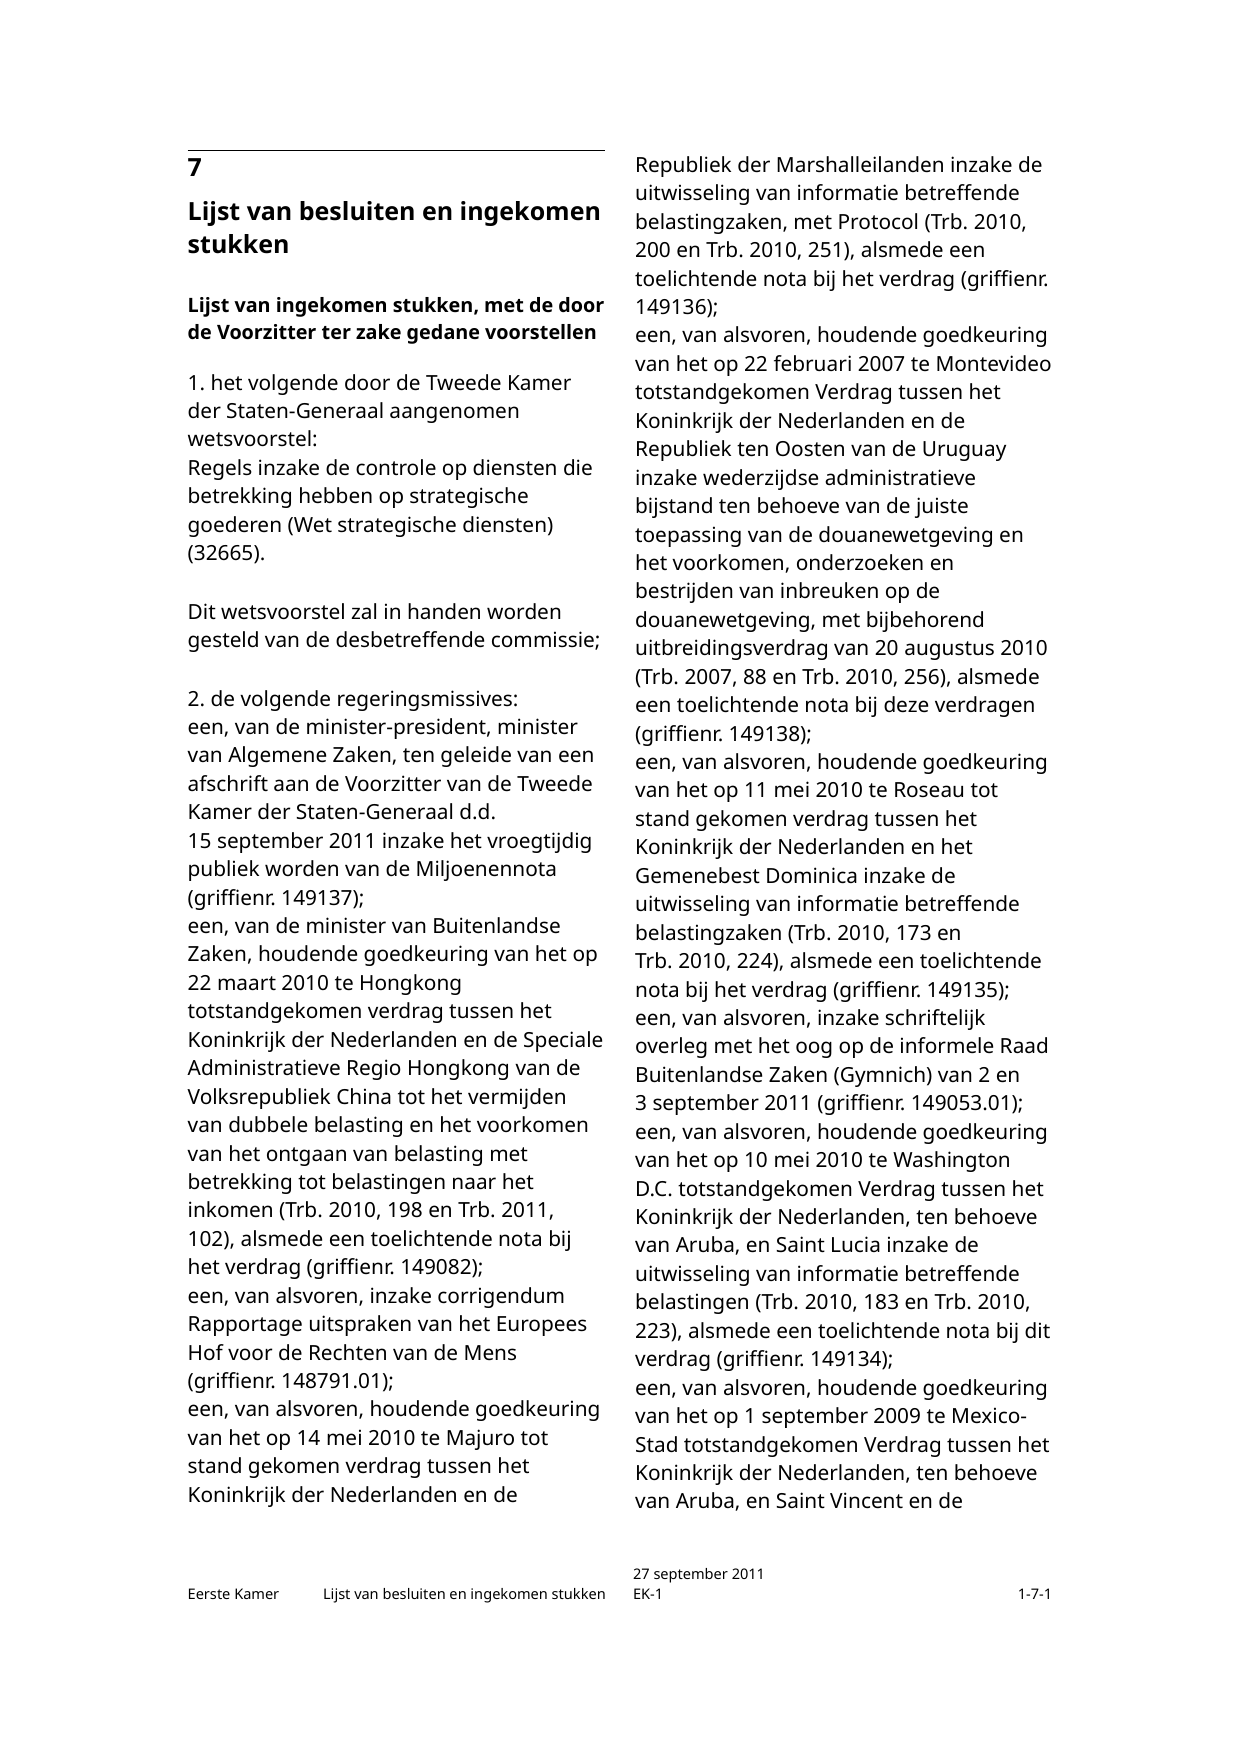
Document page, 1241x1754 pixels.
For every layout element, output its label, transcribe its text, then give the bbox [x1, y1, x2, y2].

text een, van alsvoren, houdende goedkeuring van het op 14 mei 2010 te Majuro tot stand gekomen verdrag tussen het Koninkrijk der Nederlanden en de [187, 1394, 605, 1508]
text een, van alsvoren, houdende goedkeuring van het op 22 februari 2007 te Montevideo totstandgekomen Verdrag tussen het Koninkrijk der Nederlanden en de Republiek ten Oosten van de Uruguay inzake wederzijdse administratieve bijstand ten behoeve van de juiste toepassing van de douanewetgeving en het voorkomen, onderzoeken en bestrijden van inbreuken op de douanewetgeving, met bijbehorend uitbreidingsverdrag van 20 augustus 2010 (Trb. 2007, 88 en Trb. 2010, 256), alsmede een toelichtende nota bij deze verdragen (griffienr. 149138); [635, 321, 1053, 747]
text Regels inzake de controle op diensten die betrekking hebben op strategische goederen (Wet strategische diensten) (32665). [187, 453, 605, 567]
text een, van de minister-president, minister van Algemene Zaken, ten geleide van een afschrift aan de Voorzitter van de Tweede Kamer der Staten-Generaal d.d. 15 september 2011 inzake het vroegtijdig publiek worden van de Miljoenennota (griffienr. 149137); [187, 712, 605, 911]
text een, van alsvoren, houdende goedkeuring van het op 1 september 2009 te Mexico-Stad totstandgekomen Verdrag tussen het Koninkrijk der Nederlanden, ten behoeve van Aruba, en Saint Vincent en de [635, 1373, 1053, 1515]
text een, van alsvoren, houdende goedkeuring van het op 11 mei 2010 te Roseau tot stand gekomen verdrag tussen het Koninkrijk der Nederlanden en het Gemenebest Dominica inzake de uitwisseling van informatie betreffende belastingzaken (Trb. 2010, 173 en Trb. 2010, 224), alsmede een toelichtende nota bij het verdrag (griffienr. 149135); [635, 747, 1053, 1003]
text Lijst van besluiten en ingekomen stukken [187, 193, 605, 261]
text een, van alsvoren, houdende goedkeuring van het op 10 mei 2010 te Washington D.C. totstandgekomen Verdrag tussen het Koninkrijk der Nederlanden, ten behoeve van Aruba, en Saint Lucia inzake de uitwisseling van informatie betreffende belastingen (Trb. 2010, 183 en Trb. 2010, 223), alsmede een toelichtende nota bij dit verdrag (griffienr. 149134); [635, 1117, 1053, 1373]
subtitle Lijst van ingekomen stukken, met de door de Voorzitter ter zake gedane voorstellen [187, 291, 605, 345]
text 1. het volgende door de Tweede Kamer der Staten-Generaal aangenomen wetsvoorstel: [187, 368, 605, 453]
text 2. de volgende regeringsmissives: [187, 684, 605, 712]
text Dit wetsvoorstel zal in handen worden gesteld van de desbetreffende commissie; [187, 597, 605, 654]
text een, van de minister van Buitenlandse Zaken, houdende goedkeuring van het op 22 maart 2010 te Hongkong totstandgekomen verdrag tussen het Koninkrijk der Nederlanden en de Speciale Administratieve Regio Hongkong van de Volksrepubliek China tot het vermijden van dubbele belasting en het voorkomen van het ontgaan van belasting met betrekking tot belastingen naar het inkomen (Trb. 2010, 198 en Trb. 2011, 102), alsmede een toelichtende nota bij het verdrag (griffienr. 149082); [187, 911, 605, 1281]
text een, van alsvoren, inzake corrigendum Rapportage uitspraken van het Europees Hof voor de Rechten van de Mens (griffienr. 148791.01); [187, 1281, 605, 1394]
text Republiek der Marshalleilanden inzake de uitwisseling van informatie betreffende belastingzaken, met Protocol (Trb. 2010, 200 en Trb. 2010, 251), alsmede een toelichtende nota bij het verdrag (griffienr. 149136); [635, 150, 1053, 321]
text een, van alsvoren, inzake schriftelijk overleg met het oog op de informele Raad Buitenlandse Zaken (Gymnich) van 2 en 3 september 2011 (griffienr. 149053.01); [635, 1003, 1053, 1117]
text 7 [187, 151, 605, 184]
